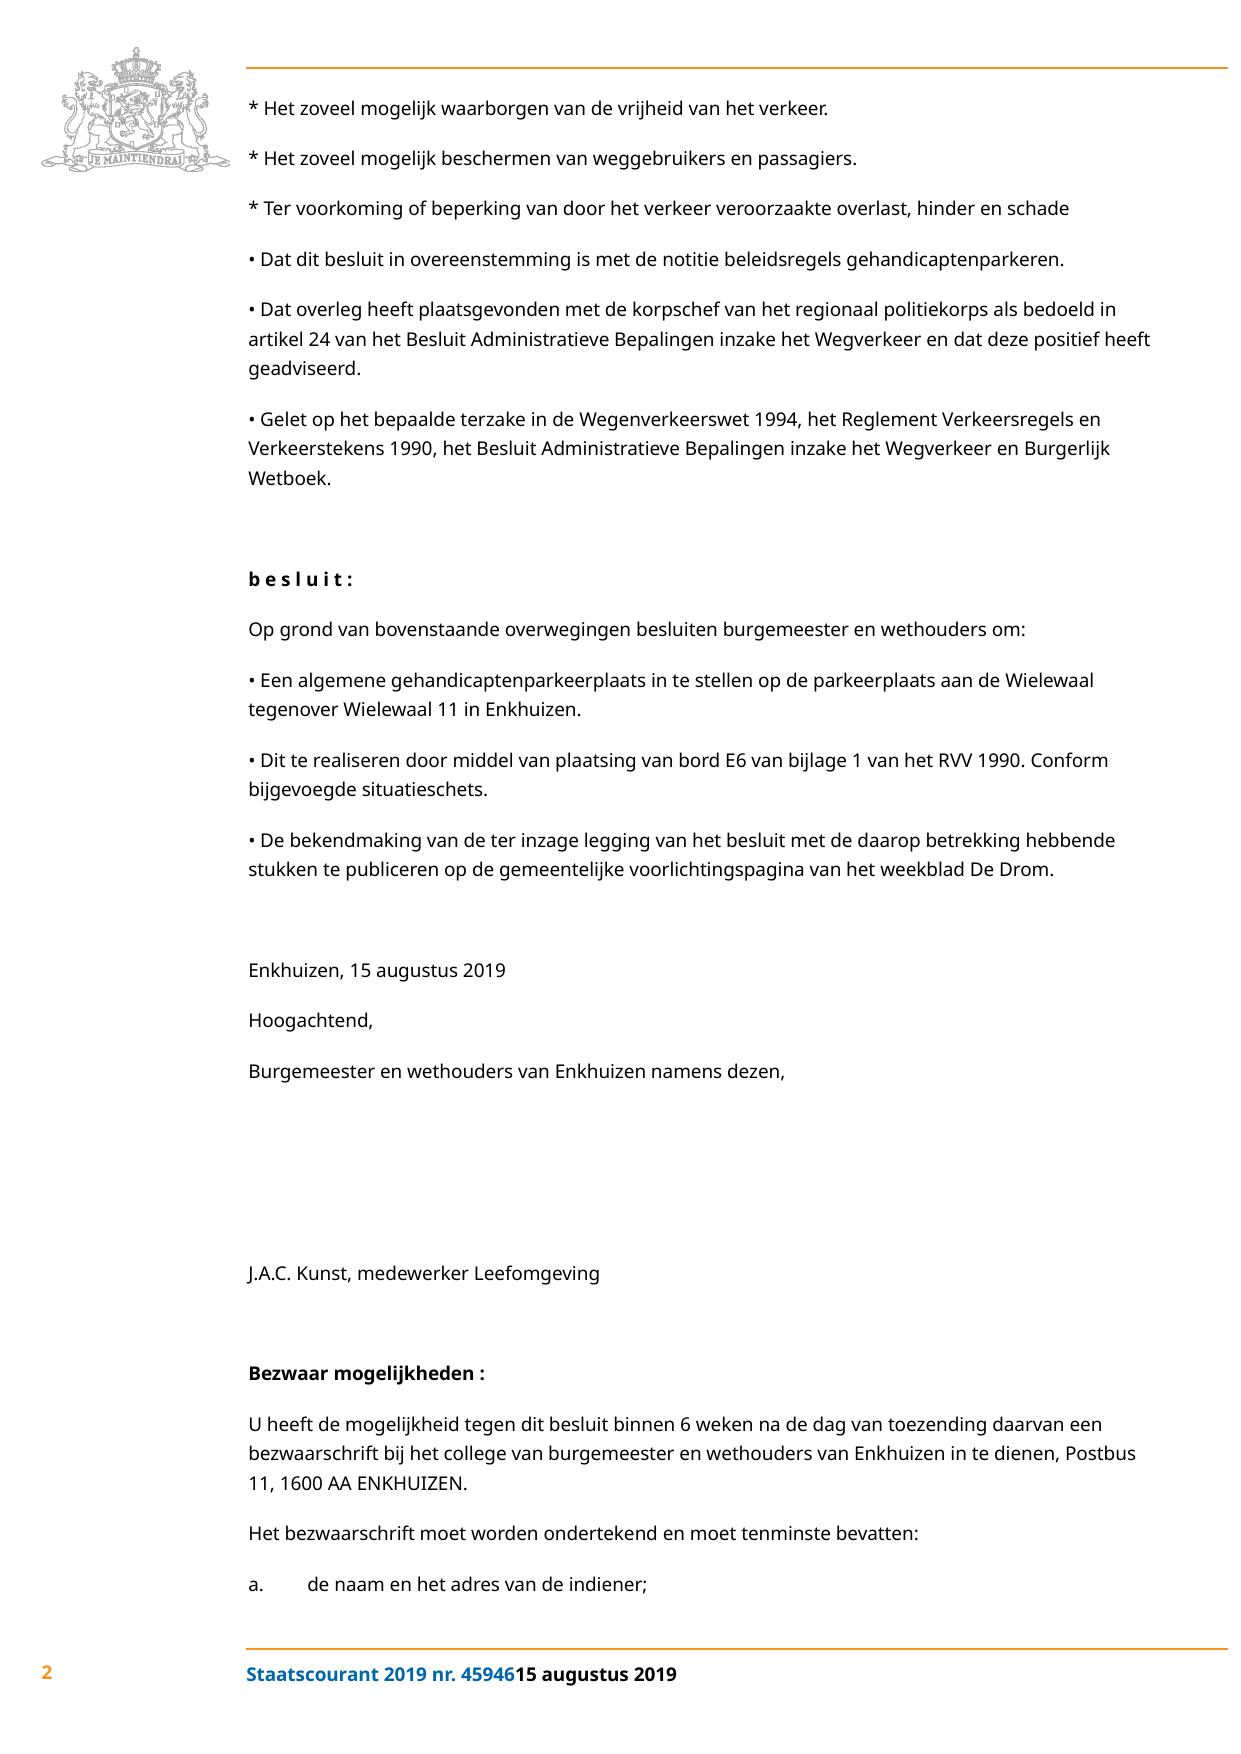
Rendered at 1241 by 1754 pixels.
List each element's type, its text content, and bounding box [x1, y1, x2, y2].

text Bezwaar mogelijkheden : [248, 1361, 1152, 1386]
text Burgemeester en wethouders van Enkhuizen namens dezen, [248, 1058, 1152, 1084]
text * Ter voorkoming of beperking van door het verkeer veroorzaakte overlast, hinder en schade [248, 196, 1152, 221]
text • Gelet op het bepaalde terzake in de Wegenverkeerswet 1994, het Reglement Verkeersregels en Verkeerstekens 1990, het Besluit Administratieve Bepalingen inzake het Wegverkeer en Burgerlijk Wetboek. [248, 406, 1152, 491]
text • Een algemene gehandicaptenparkeerplaats in te stellen op de parkeerplaats aan de Wielewaal tegenover Wielewaal 11 in Enkhuizen. [248, 667, 1152, 722]
text • Dat dit besluit in overeenstemming is met de notitie beleidsregels gehandicaptenparkeren. [248, 246, 1152, 272]
picture [41, 47, 231, 172]
text • Dit te realiseren door middel van plaatsing van bord E6 van bijlage 1 van het RVV 1990. Conform bijgevoegde situatieschets. [248, 747, 1152, 802]
text • De bekendmaking van de ter inzage legging van het besluit met de daarop betrekking hebbende stukken te publiceren op de gemeentelijke voorlichtingspagina van het weekblad De Drom. [248, 827, 1152, 882]
text * Het zoveel mogelijk beschermen van weggebruikers en passagiers. [248, 145, 1152, 171]
text b e s l u i t : [248, 566, 1152, 592]
text * Het zoveel mogelijk waarborgen van de vrijheid van het verkeer. [248, 95, 1152, 121]
list de naam en het adres van de indiener; [248, 1571, 1152, 1597]
text • Dat overleg heeft plaatsgevonden met de korpschef van het regionaal politiekorps als bedoeld in artikel 24 van het Besluit Administratieve Bepalingen inzake het Wegverkeer en dat deze positief heeft geadviseerd. [248, 296, 1152, 381]
text J.A.C. Kunst, medewerker Leefomgeving [248, 1260, 1152, 1286]
text Op grond van bovenstaande overwegingen besluiten burgemeester en wethouders om: [248, 616, 1152, 642]
text Hoogachtend, [248, 1008, 1152, 1033]
text U heeft de mogelijkheid tegen dit besluit binnen 6 weken na de dag van toezending daarvan een bezwaarschrift bij het college van burgemeester en wethouders van Enkhuizen in te dienen, Postbus 11, 1600 AA ENKHUIZEN. [248, 1411, 1152, 1496]
text Enkhuizen, 15 augustus 2019 [248, 957, 1152, 983]
text Het bezwaarschrift moet worden ondertekend en moet tenminste bevatten: [248, 1521, 1152, 1546]
